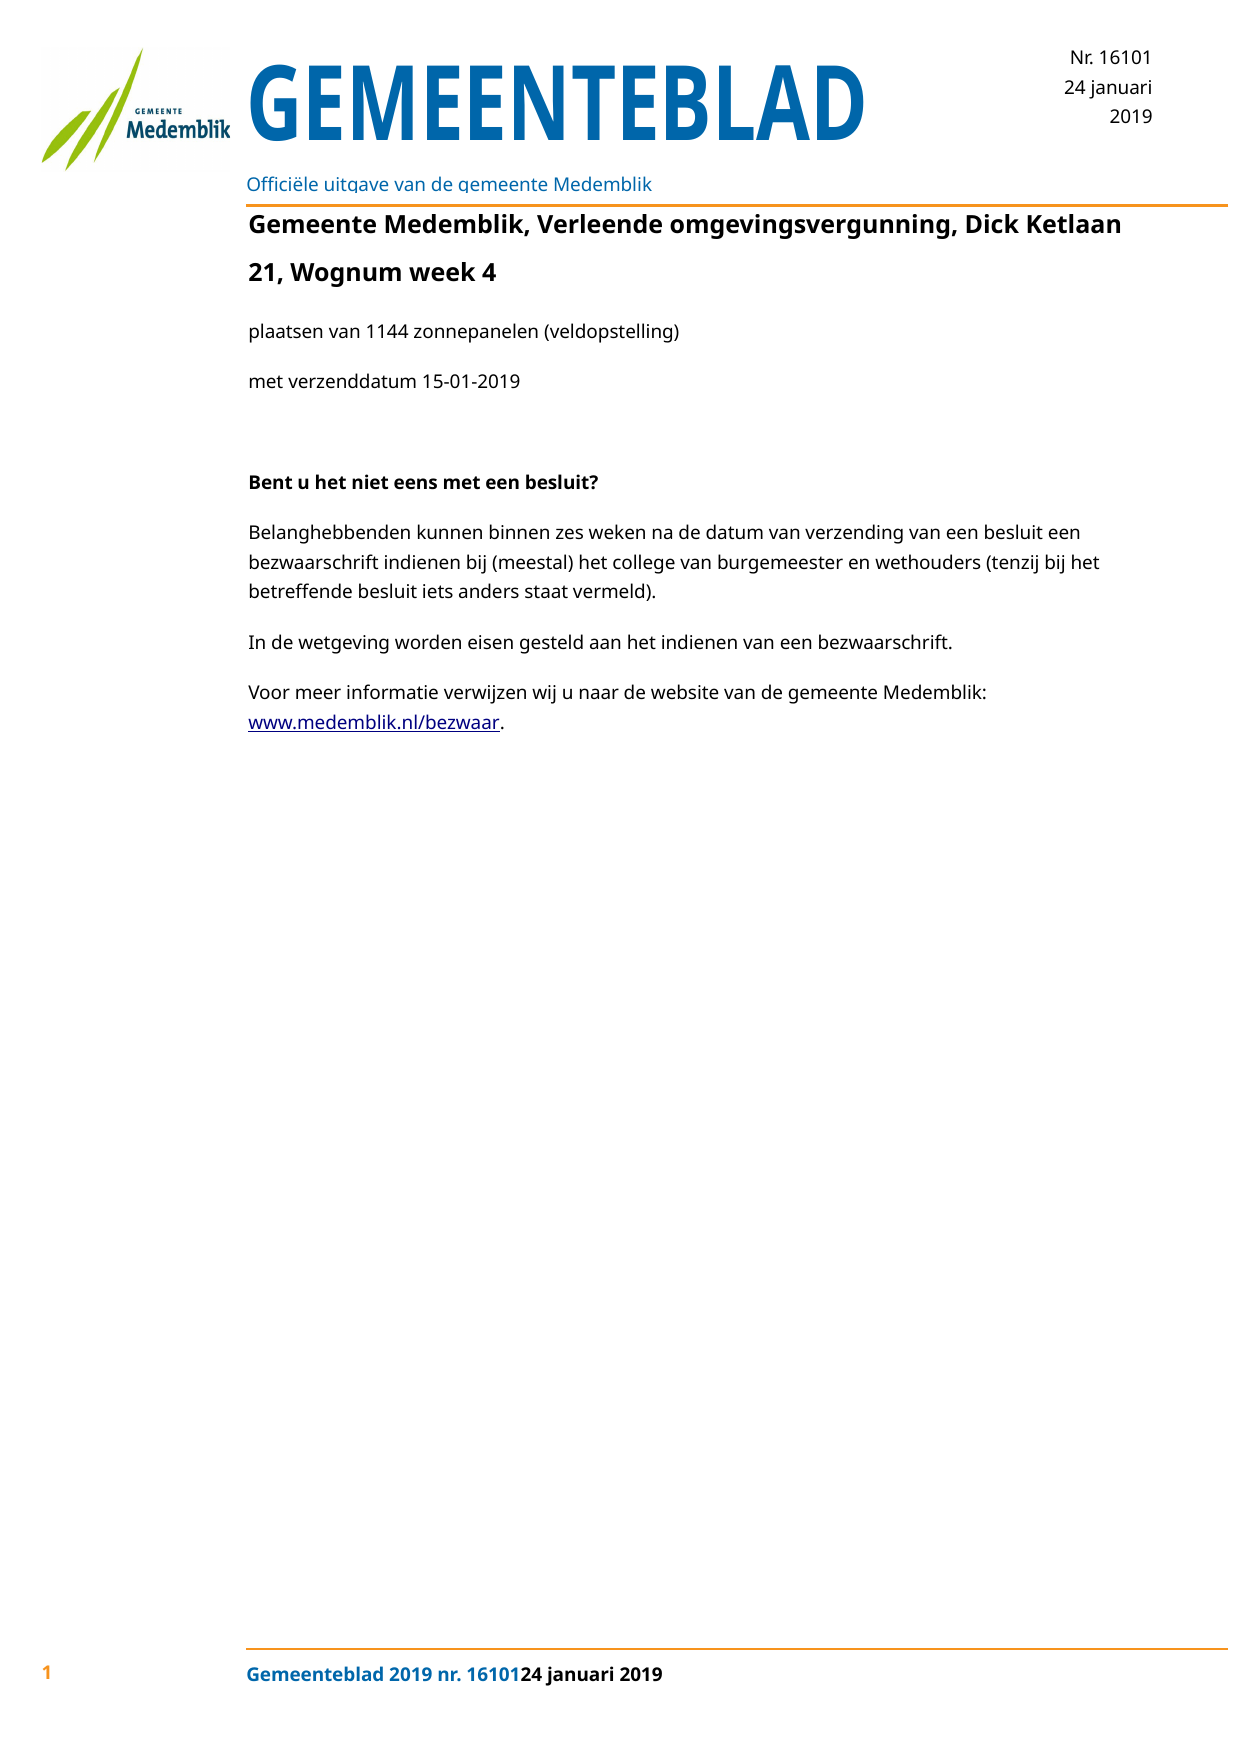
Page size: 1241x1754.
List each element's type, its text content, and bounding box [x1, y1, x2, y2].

text In de wetgeving worden eisen gesteld aan het indienen van een bezwaarschrift. [248, 629, 1152, 655]
text Gemeente Medemblik, Verleende omgevingsvergunning, Dick Ketlaan 21, Wognum week 4 [248, 207, 1152, 288]
text Voor meer informatie verwijzen wij u naar de website van de gemeente Medemblik: www.medemblik.nl/bezwaar. [248, 679, 1152, 735]
text Belanghebbenden kunnen binnen zes weken na de datum van verzending van een besluit een bezwaarschrift indienen bij (meestal) het college van burgemeester en wethouders (tenzij bij het betreffende besluit iets anders staat vermeld). [248, 519, 1152, 604]
text met verzenddatum 15-01-2019 [248, 368, 1152, 394]
text plaatsen van 1144 zonnepanelen (veldopstelling) [248, 318, 1152, 344]
picture [41, 47, 231, 172]
text Bent u het niet eens met een besluit? [248, 469, 1152, 495]
